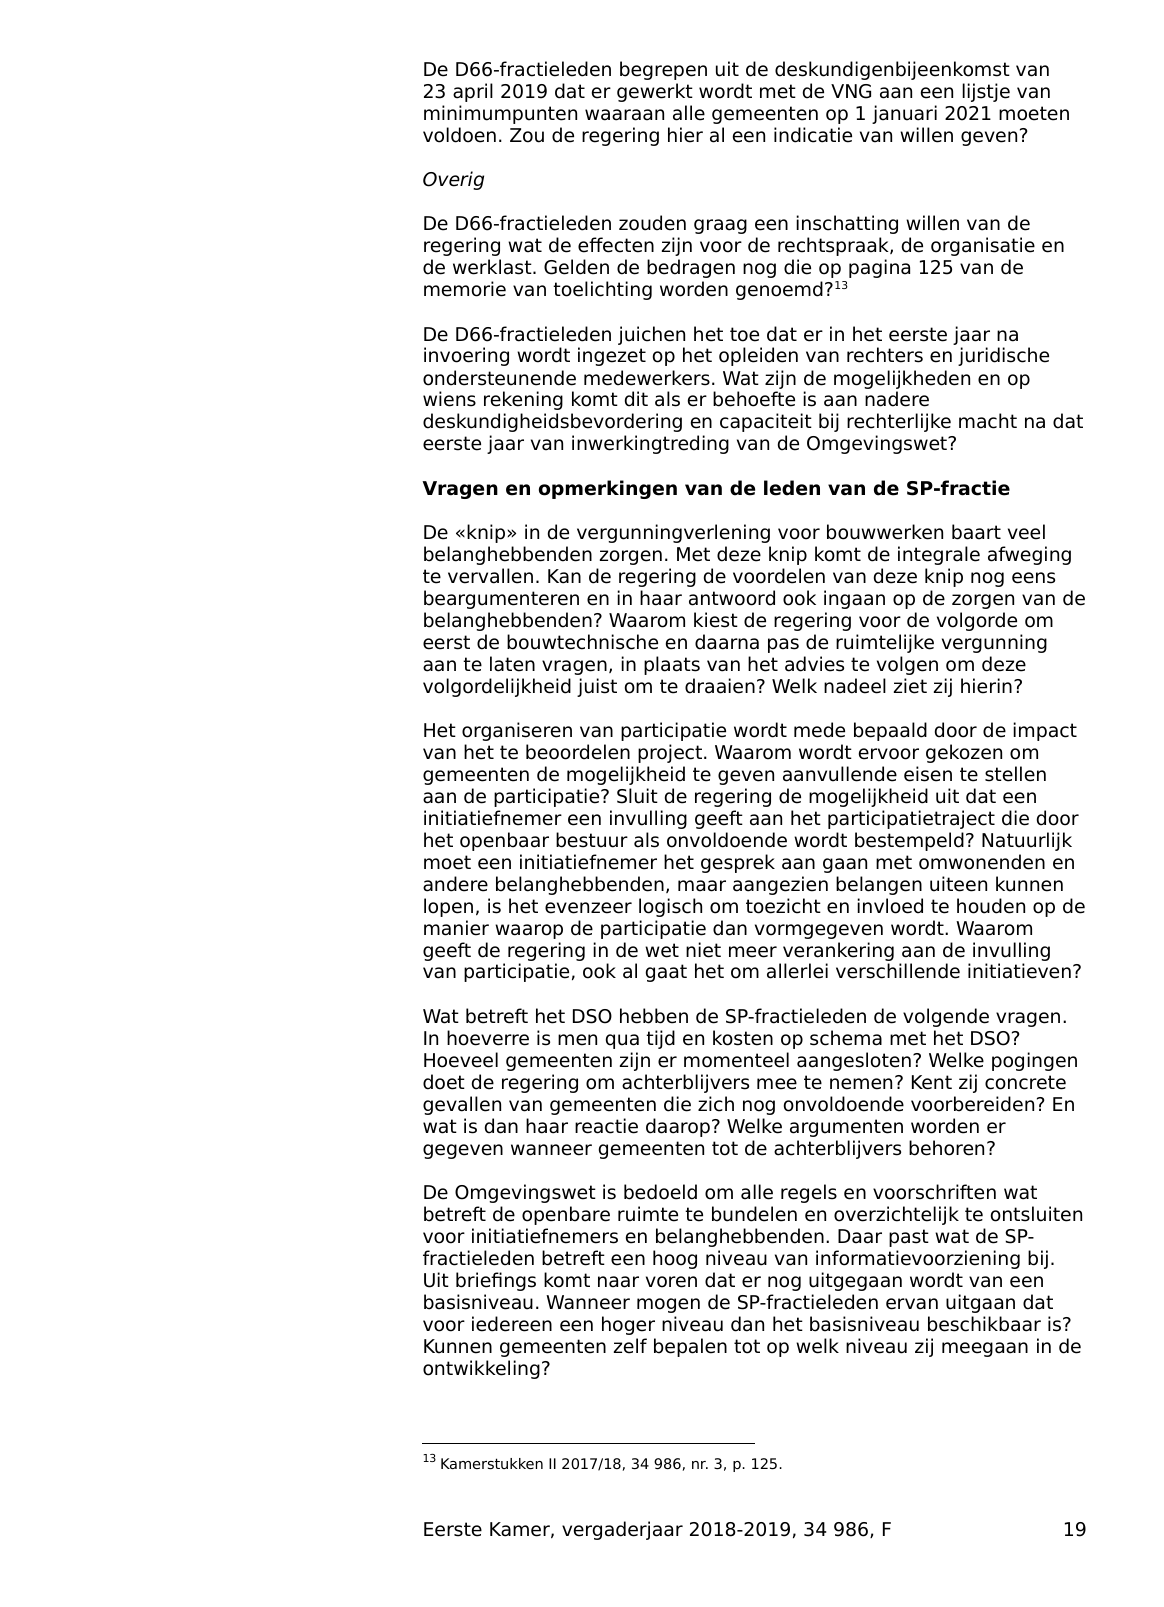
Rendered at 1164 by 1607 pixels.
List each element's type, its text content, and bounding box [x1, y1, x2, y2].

subtitle Vragen en opmerkingen van de leden van de SP-fractie [422, 477, 1087, 499]
text Wat betreft het DSO hebben de SP-fractieleden de volgende vragen. In hoeverre is men qua tijd en kosten op schema met het DSO? Hoeveel gemeenten zijn er momenteel aangesloten? Welke pogingen doet de regering om achterblijvers mee te nemen? Kent zij concrete gevallen van gemeenten die zich nog onvoldoende voorbereiden? En wat is dan haar reactie daarop? Welke argumenten worden er gegeven wanneer gemeenten tot de achterblijvers behoren? [422, 1006, 1087, 1159]
subtitle Overig [422, 169, 1087, 191]
text Kamerstukken II 2017/18, 34 986, nr. 3, p. 125. [422, 1452, 1087, 1474]
text De D66-fractieleden juichen het toe dat er in het eerste jaar na invoering wordt ingezet op het opleiden van rechters en juridische ondersteunende medewerkers. Wat zijn de mogelijkheden en op wiens rekening komt dit als er behoefte is aan nadere deskundigheidsbevordering en capaciteit bij rechterlijke macht na dat eerste jaar van inwerkingtreding van de Omgevingswet? [422, 323, 1087, 455]
text De D66-fractieleden begrepen uit de deskundigenbijeenkomst van 23 april 2019 dat er gewerkt wordt met de VNG aan een lijstje van minimumpunten waaraan alle gemeenten op 1 januari 2021 moeten voldoen. Zou de regering hier al een indicatie van willen geven? [422, 59, 1087, 147]
text De Omgevingswet is bedoeld om alle regels en voorschriften wat betreft de openbare ruimte te bundelen en overzichtelijk te ontsluiten voor initiatiefnemers en belanghebbenden. Daar past wat de SP-fractieleden betreft een hoog niveau van informatievoorziening bij. Uit briefings komt naar voren dat er nog uitgegaan wordt van een basisniveau. Wanneer mogen de SP-fractieleden ervan uitgaan dat voor iedereen een hoger niveau dan het basisniveau beschikbaar is? Kunnen gemeenten zelf bepalen tot op welk niveau zij meegaan in de ontwikkeling? [422, 1182, 1087, 1379]
text Het organiseren van participatie wordt mede bepaald door de impact van het te beoordelen project. Waarom wordt ervoor gekozen om gemeenten de mogelijkheid te geven aanvullende eisen te stellen aan de participatie? Sluit de regering de mogelijkheid uit dat een initiatiefnemer een invulling geeft aan het participatietraject die door het openbaar bestuur als onvoldoende wordt bestempeld? Natuurlijk moet een initiatiefnemer het gesprek aan gaan met omwonenden en andere belanghebbenden, maar aangezien belangen uiteen kunnen lopen, is het evenzeer logisch om toezicht en invloed te houden op de manier waarop de participatie dan vormgegeven wordt. Waarom geeft de regering in de wet niet meer verankering aan de invulling van participatie, ook al gaat het om allerlei verschillende initiatieven? [422, 720, 1087, 983]
text De D66-fractieleden zouden graag een inschatting willen van de regering wat de effecten zijn voor de rechtspraak, de organisatie en de werklast. Gelden de bedragen nog die op pagina 125 van de memorie van toelichting worden genoemd? [422, 213, 1087, 301]
text De «knip» in de vergunningverlening voor bouwwerken baart veel belanghebbenden zorgen. Met deze knip komt de integrale afweging te vervallen. Kan de regering de voordelen van deze knip nog eens beargumenteren en in haar antwoord ook ingaan op de zorgen van de belanghebbenden? Waarom kiest de regering voor de volgorde om eerst de bouwtechnische en daarna pas de ruimtelijke vergunning aan te laten vragen, in plaats van het advies te volgen om deze volgordelijkheid juist om te draaien? Welk nadeel ziet zij hierin? [422, 522, 1087, 697]
